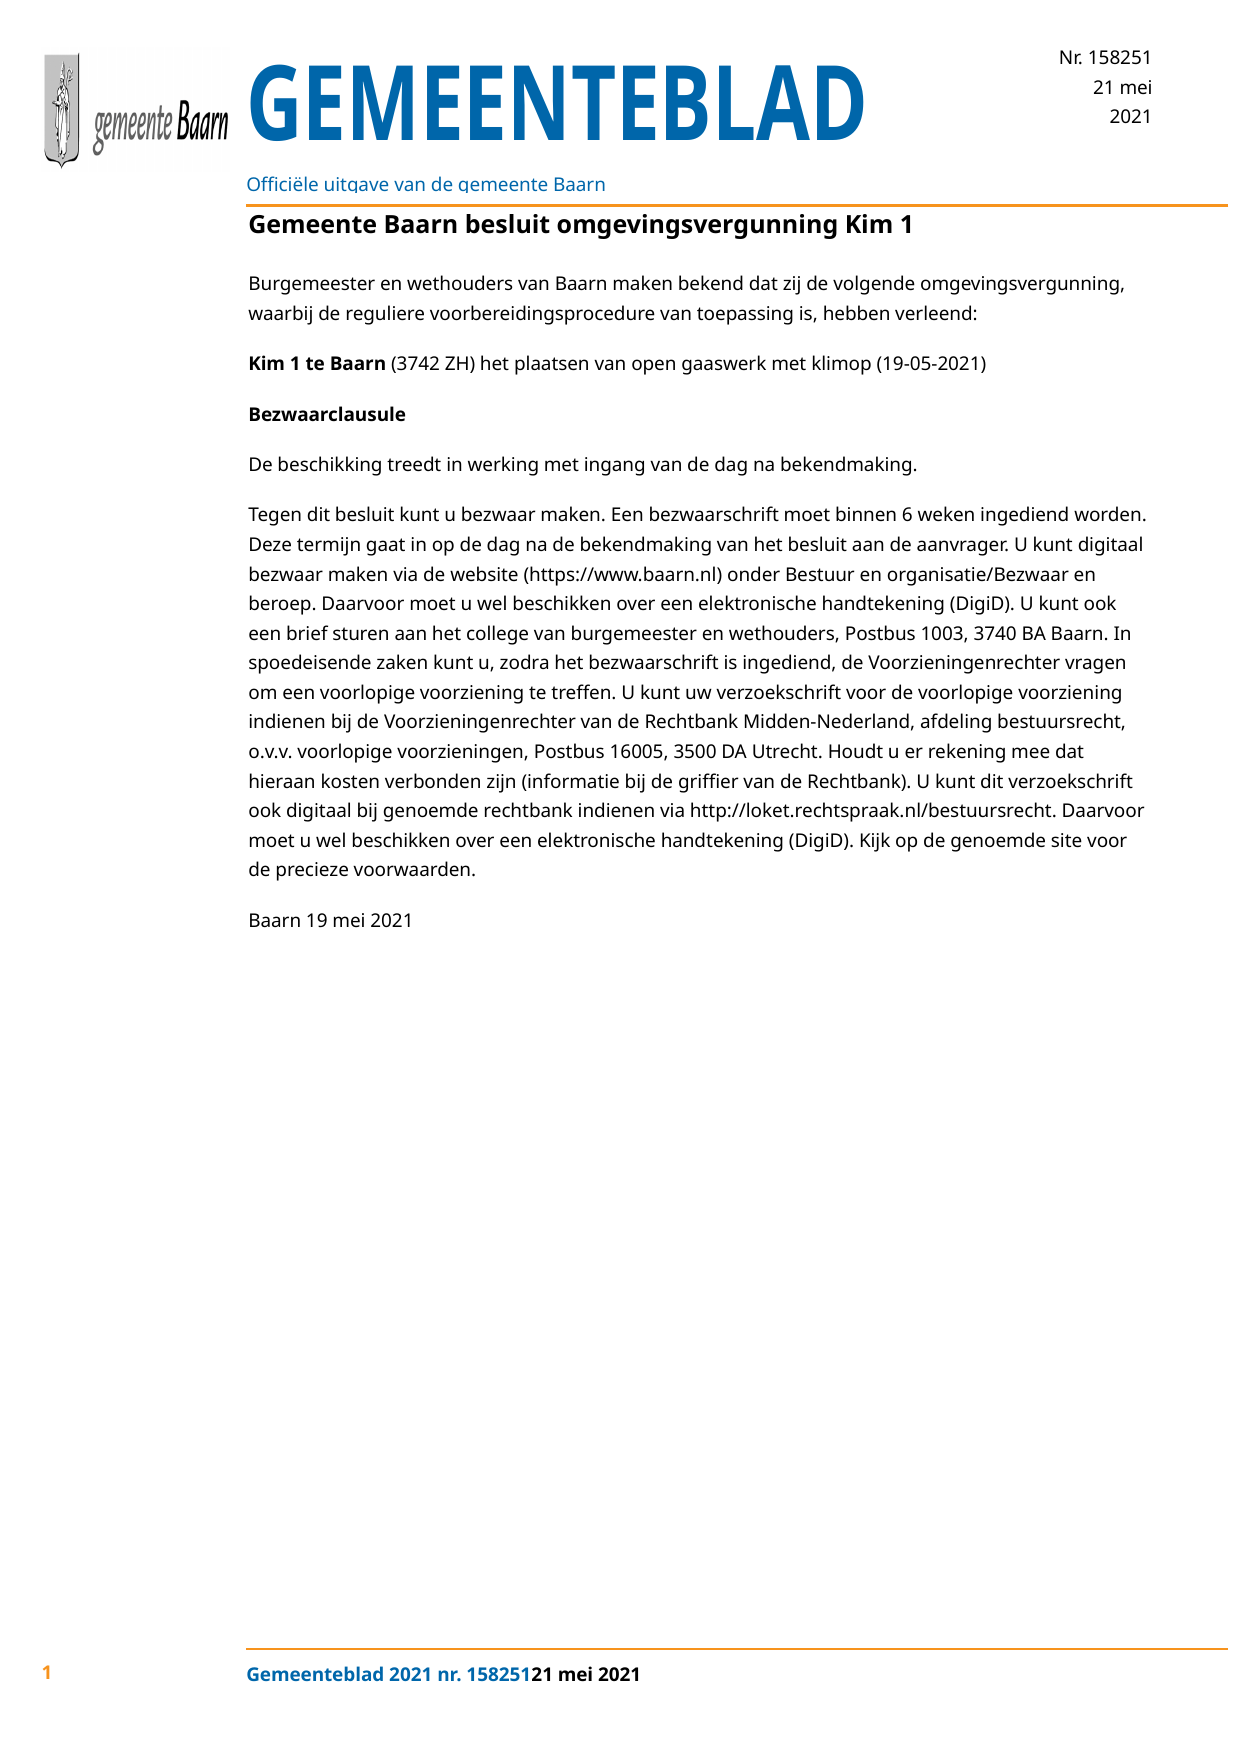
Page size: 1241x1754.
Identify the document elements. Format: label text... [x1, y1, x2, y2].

text Bezwaarclausule [248, 401, 1152, 426]
text De beschikking treedt in werking met ingang van de dag na bekendmaking. [248, 451, 1152, 477]
text Baarn 19 mei 2021 [248, 907, 1152, 933]
text Gemeente Baarn besluit omgevingsvergunning Kim 1 [248, 207, 1152, 241]
text Burgemeester en wethouders van Baarn maken bekend dat zij de volgende omgevingsvergunning, waarbij de reguliere voorbereidingsprocedure van toepassing is, hebben verleend: [248, 270, 1152, 326]
text Tegen dit besluit kunt u bezwaar maken. Een bezwaarschrift moet binnen 6 weken ingediend worden. Deze termijn gaat in op de dag na de bekendmaking van het besluit aan de aanvrager. U kunt digitaal bezwaar maken via de website (https://www.baarn.nl) onder Bestuur en organisatie/Bezwaar en beroep. Daarvoor moet u wel beschikken over een elektronische handtekening (DigiD). U kunt ook een brief sturen aan het college van burgemeester en wethouders, Postbus 1003, 3740 BA Baarn. In spoedeisende zaken kunt u, zodra het bezwaarschrift is ingediend, de Voorzieningenrechter vragen om een voorlopige voorziening te treffen. U kunt uw verzoekschrift voor de voorlopige voorziening indienen bij de Voorzieningenrechter van de Rechtbank Midden-Nederland, afdeling bestuursrecht, o.v.v. voorlopige voorzieningen, Postbus 16005, 3500 DA Utrecht. Houdt u er rekening mee dat hieraan kosten verbonden zijn (informatie bij de griffier van de Rechtbank). U kunt dit verzoekschrift ook digitaal bij genoemde rechtbank indienen via http://loket.rechtspraak.nl/bestuursrecht. Daarvoor moet u wel beschikken over een elektronische handtekening (DigiD). Kijk op de genoemde site voor de precieze voorwaarden. [248, 502, 1152, 882]
text Kim 1 te Baarn (3742 ZH) het plaatsen van open gaaswerk met klimop (19-05-2021) [248, 350, 1152, 376]
picture [41, 47, 231, 172]
